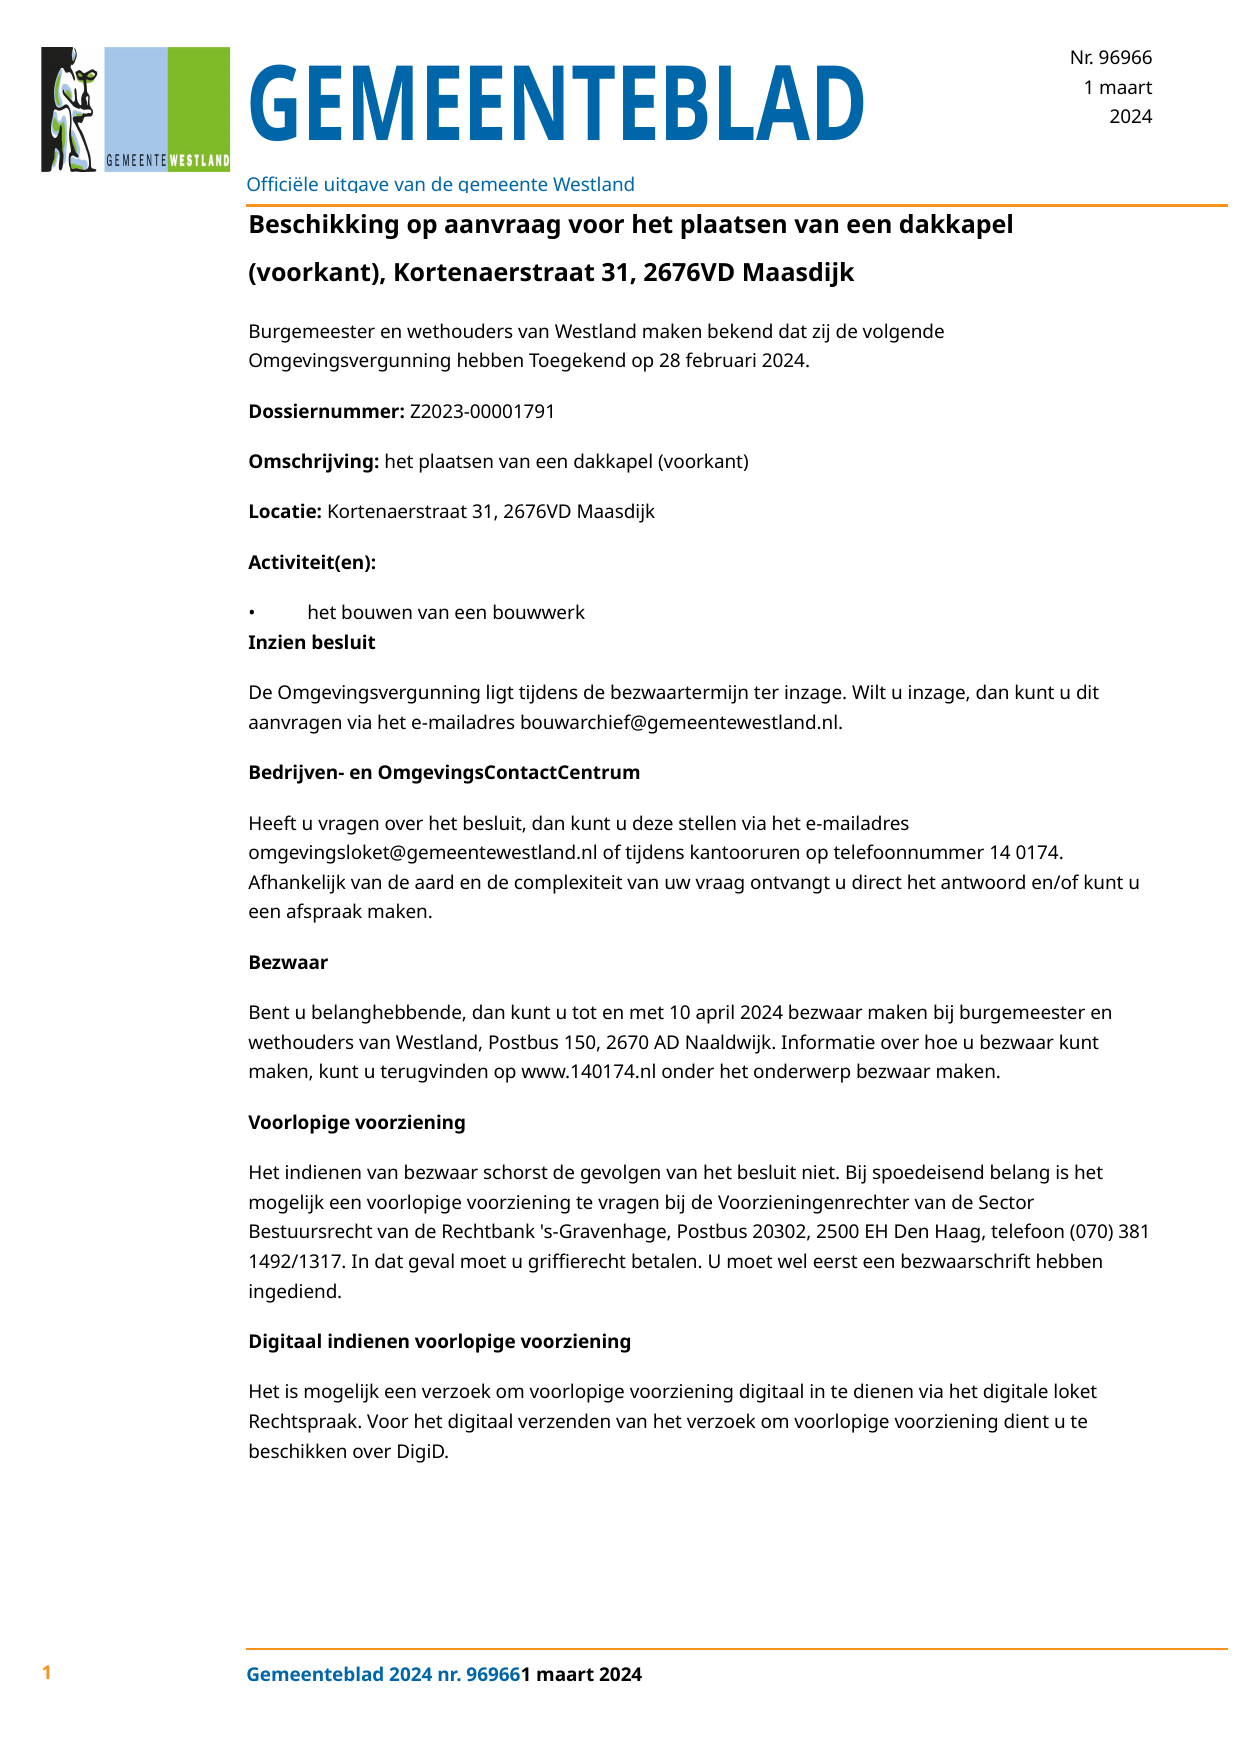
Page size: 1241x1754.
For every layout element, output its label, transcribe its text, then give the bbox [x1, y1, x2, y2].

picture [41, 47, 231, 172]
text Inzien besluit [248, 629, 1152, 655]
text Het is mogelijk een verzoek om voorlopige voorziening digitaal in te dienen via het digitale loket Rechtspraak. Voor het digitaal verzenden van het verzoek om voorlopige voorziening dient u te beschikken over DigiD. [248, 1379, 1152, 1464]
text Beschikking op aanvraag voor het plaatsen van een dakkapel (voorkant), Kortenaerstraat 31, 2676VD Maasdijk [248, 207, 1152, 288]
text Bezwaar [248, 949, 1152, 975]
text Locatie: Kortenaerstraat 31, 2676VD Maasdijk [248, 499, 1152, 524]
text Het indienen van bezwaar schorst de gevolgen van het besluit niet. Bij spoedeisend belang is het mogelijk een voorlopige voorziening te vragen bij de Voorzieningenrechter van de Sector Bestuursrecht van de Rechtbank 's-Gravenhage, Postbus 20302, 2500 EH Den Haag, telefoon (070) 381 1492/1317. In dat geval moet u griffierecht betalen. U moet wel eerst een bezwaarschrift hebben ingediend. [248, 1159, 1152, 1304]
text Activiteit(en): [248, 549, 1152, 575]
text Burgemeester en wethouders van Westland maken bekend dat zij de volgende Omgevingsvergunning hebben Toegekend op 28 februari 2024. [248, 318, 1152, 373]
text Digitaal indienen voorlopige voorziening [248, 1328, 1152, 1354]
text Dossiernummer: Z2023-00001791 [248, 398, 1152, 424]
text Bent u belanghebbende, dan kunt u tot en met 10 april 2024 bezwaar maken bij burgemeester en wethouders van Westland, Postbus 150, 2670 AD Naaldwijk. Informatie over hoe u bezwaar kunt maken, kunt u terugvinden op www.140174.nl onder het onderwerp bezwaar maken. [248, 999, 1152, 1084]
list het bouwen van een bouwwerk [248, 599, 1152, 625]
text Bedrijven- en OmgevingsContactCentrum [248, 759, 1152, 785]
text Voorlopige voorziening [248, 1109, 1152, 1135]
text De Omgevingsvergunning ligt tijdens de bezwaartermijn ter inzage. Wilt u inzage, dan kunt u dit aanvragen via het e-mailadres bouwarchief@gemeentewestland.nl. [248, 679, 1152, 735]
text Heeft u vragen over het besluit, dan kunt u deze stellen via het e-mailadres omgevingsloket@gemeentewestland.nl of tijdens kantooruren op telefoonnummer 14 0174. Afhankelijk van de aard en de complexiteit van uw vraag ontvangt u direct het antwoord en/of kunt u een afspraak maken. [248, 810, 1152, 924]
text Omschrijving: het plaatsen van een dakkapel (voorkant) [248, 448, 1152, 474]
